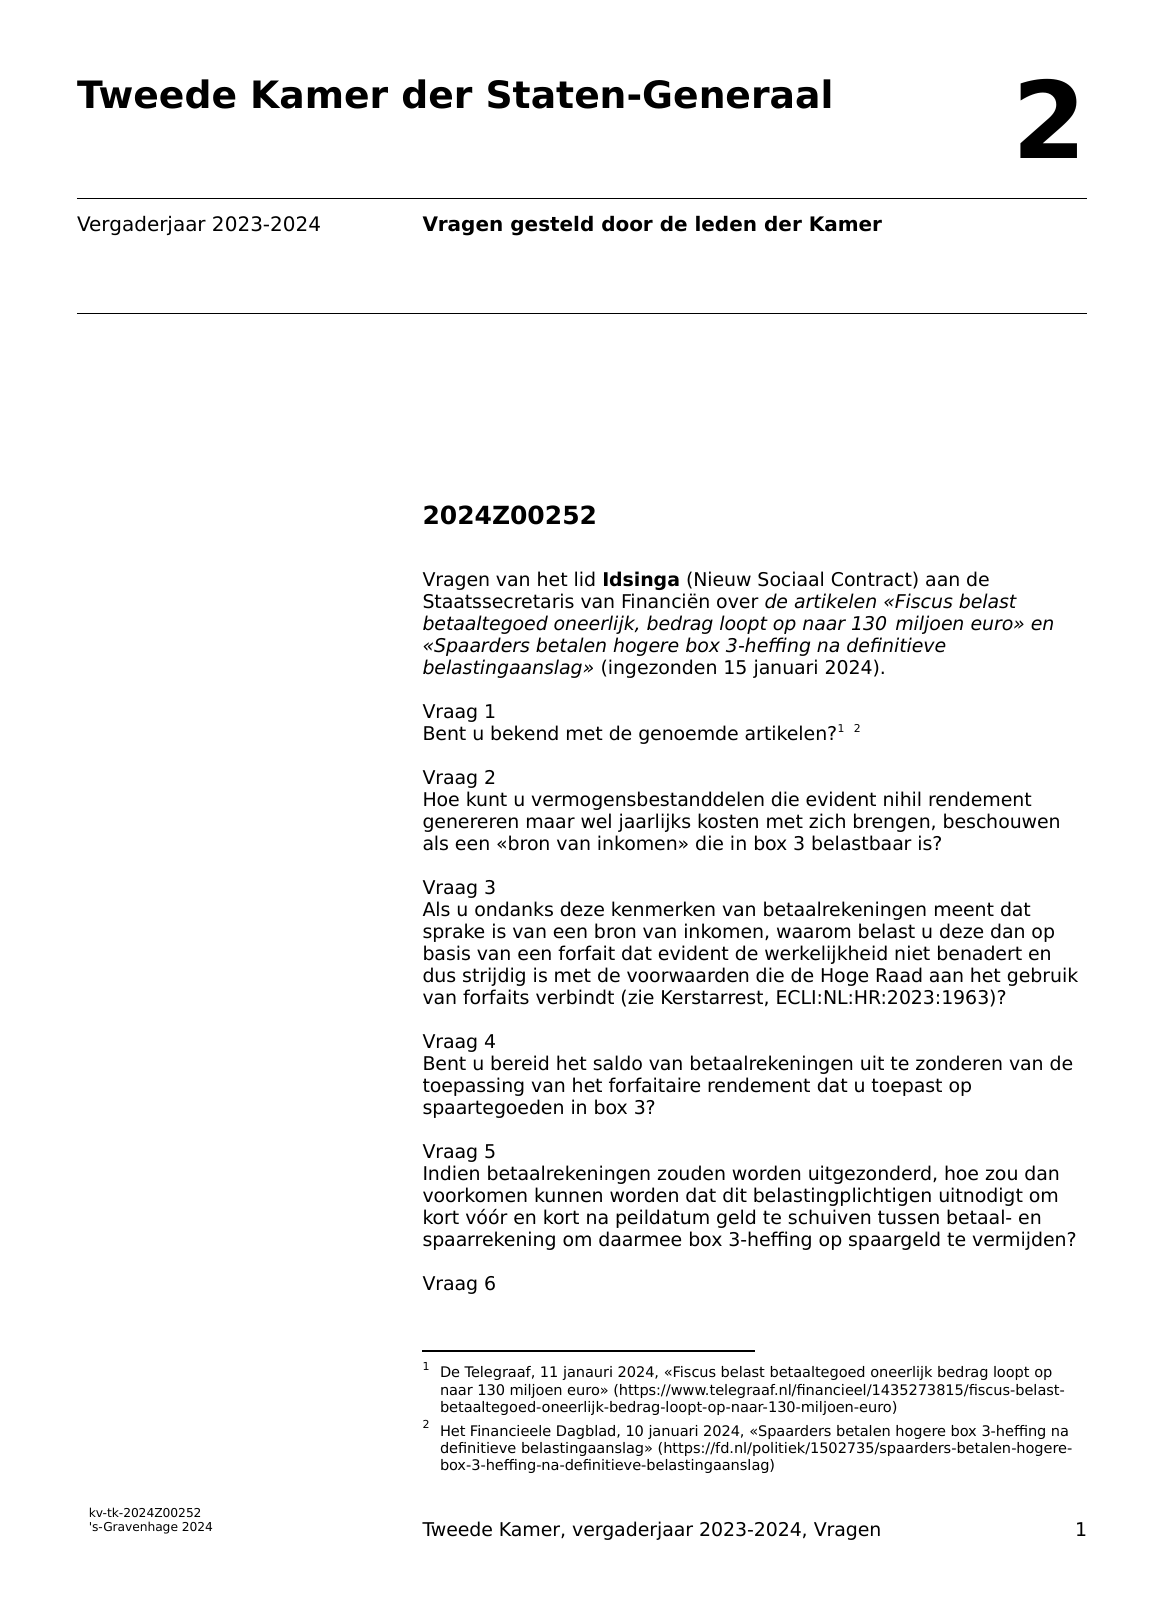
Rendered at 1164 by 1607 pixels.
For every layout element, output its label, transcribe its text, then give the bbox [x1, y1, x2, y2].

table_cell Vragen gesteld door de leden der Kamer [422, 199, 1087, 313]
text Bent u bekend met de genoemde artikelen? [422, 723, 1087, 745]
text Als u ondanks deze kenmerken van betaalrekeningen meent dat sprake is van een bron van inkomen, waarom belast u deze dan op basis van een forfait dat evident de werkelijkheid niet benadert en dus strijdig is met de voorwaarden die de Hoge Raad aan het gebruik van forfaits verbindt (zie Kerstarrest, ECLI:NL:HR:2023:1963)? [422, 899, 1087, 1009]
text Vraag 3 [422, 877, 1087, 899]
text kv-tk-2024Z00252 [88, 1506, 323, 1520]
text 's-Gravenhage 2024 [88, 1520, 323, 1534]
table_header Tweede Kamer der Staten-Generaal [77, 59, 886, 198]
table_header 2 [886, 59, 1087, 198]
text 2024Z00252 [422, 501, 1087, 531]
text De Telegraaf, 11 janauri 2024, «Fiscus belast betaaltegoed oneerlijk bedrag loopt op naar 130 miljoen euro» (https://www.telegraaf.nl/financieel/1435273815/fiscus-belast-betaaltegoed-oneerlijk-bedrag-loopt-op-naar-130-miljoen-euro) [422, 1360, 1087, 1416]
text Vraag 5 [422, 1141, 1087, 1163]
text Vraag 4 [422, 1031, 1087, 1053]
text Hoe kunt u vermogensbestanddelen die evident nihil rendement genereren maar wel jaarlijks kosten met zich brengen, beschouwen als een «bron van inkomen» die in box 3 belastbaar is? [422, 789, 1087, 855]
text Indien betaalrekeningen zouden worden uitgezonderd, hoe zou dan voorkomen kunnen worden dat dit belastingplichtigen uitnodigt om kort vóór en kort na peildatum geld te schuiven tussen betaal- en spaarrekening om daarmee box 3-heffing op spaargeld te vermijden? [422, 1163, 1087, 1251]
table_cell Vergaderjaar 2023-2024 [77, 199, 422, 313]
text Vraag 6 [422, 1273, 1087, 1295]
text Vragen van het lid Idsinga (Nieuw Sociaal Contract) aan de Staatssecretaris van Financiën over de artikelen «Fiscus belast betaaltegoed oneerlijk, bedrag loopt op naar 130 miljoen euro» en «Spaarders betalen hogere box 3-heffing na definitieve belastingaanslag» (ingezonden 15 januari 2024). [422, 569, 1087, 679]
text Vraag 1 [422, 701, 1087, 723]
text Bent u bereid het saldo van betaalrekeningen uit te zonderen van de toepassing van het forfaitaire rendement dat u toepast op spaartegoeden in box 3? [422, 1053, 1087, 1119]
text Het Financieele Dagblad, 10 januari 2024, «Spaarders betalen hogere box 3-heffing na definitieve belastingaanslag» (https://fd.nl/politiek/1502735/spaarders-betalen-hogere-box-3-heffing-na-definitieve-belastingaanslag) [422, 1418, 1087, 1474]
text Vraag 2 [422, 767, 1087, 789]
